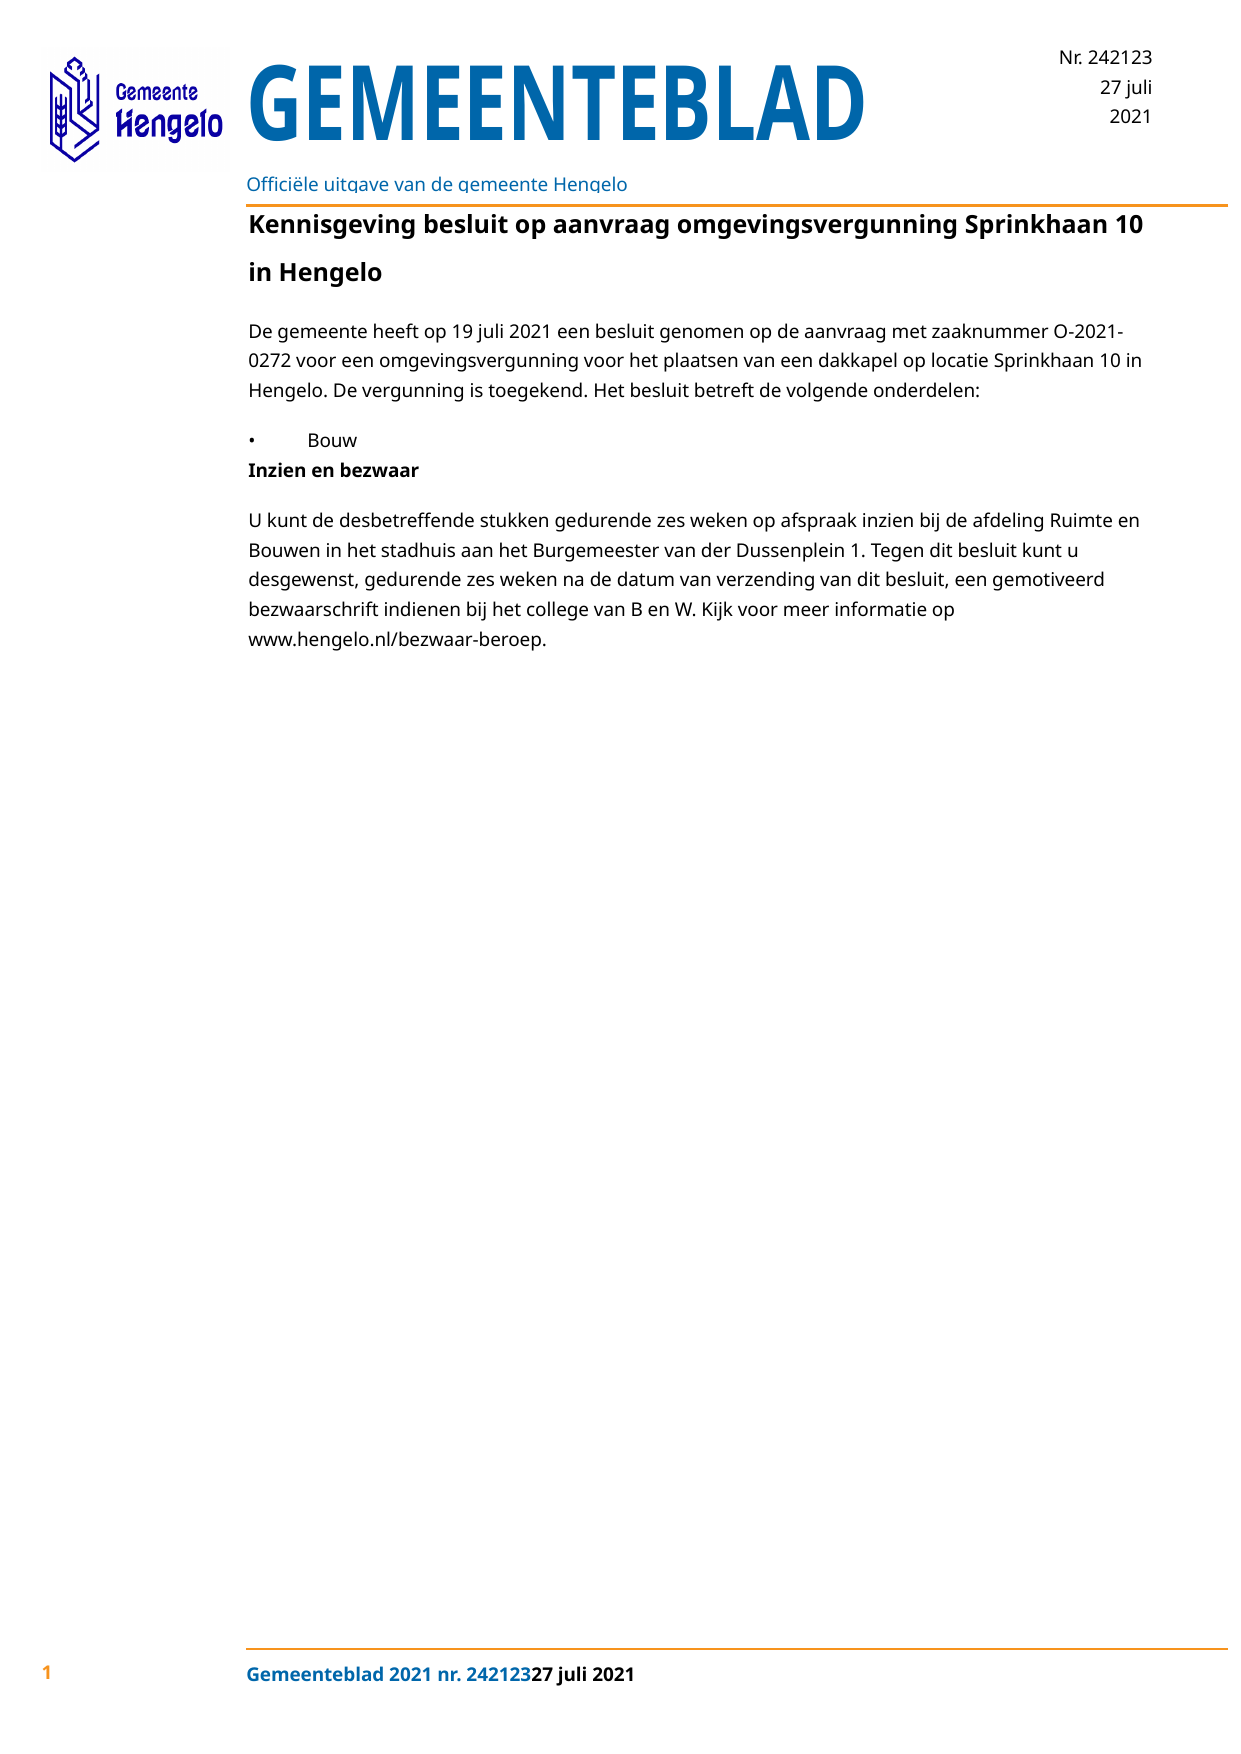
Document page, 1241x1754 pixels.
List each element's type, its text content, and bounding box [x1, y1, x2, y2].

list Bouw [248, 427, 1152, 453]
text U kunt de desbetreffende stukken gedurende zes weken op afspraak inzien bij de afdeling Ruimte en Bouwen in het stadhuis aan het Burgemeester van der Dussenplein 1. Tegen dit besluit kunt u desgewenst, gedurende zes weken na de datum van verzending van dit besluit, een gemotiveerd bezwaarschrift indienen bij het college van B en W. Kijk voor meer informatie op www.hengelo.nl/bezwaar-beroep. [248, 507, 1152, 652]
text Kennisgeving besluit op aanvraag omgevingsvergunning Sprinkhaan 10 in Hengelo [248, 207, 1152, 288]
text Inzien en bezwaar [248, 457, 1152, 483]
picture [41, 47, 231, 172]
text De gemeente heeft op 19 juli 2021 een besluit genomen op de aanvraag met zaaknummer O-2021-0272 voor een omgevingsvergunning voor het plaatsen van een dakkapel op locatie Sprinkhaan 10 in Hengelo. De vergunning is toegekend. Het besluit betreft de volgende onderdelen: [248, 318, 1152, 403]
